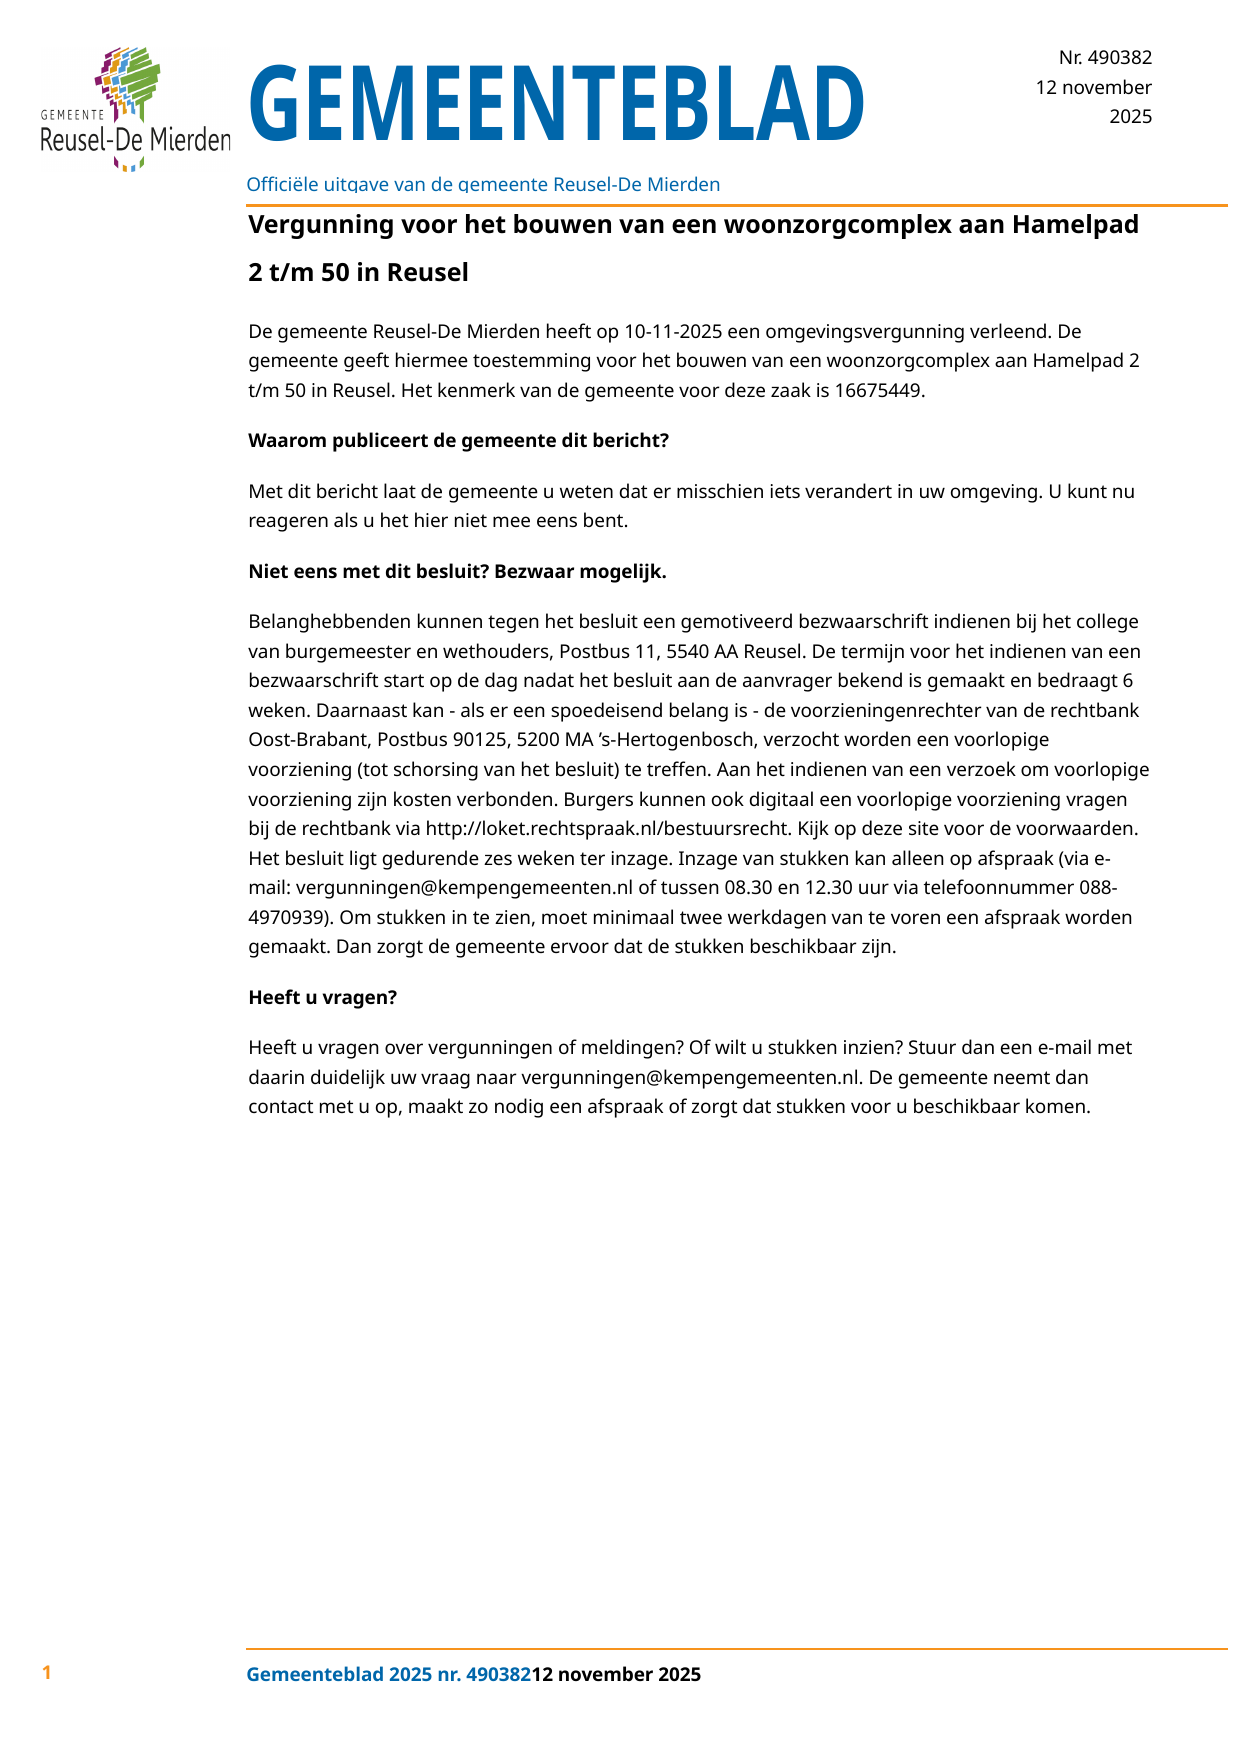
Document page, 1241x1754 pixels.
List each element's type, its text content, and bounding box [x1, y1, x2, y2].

picture [41, 47, 231, 172]
text Heeft u vragen? [248, 984, 1152, 1010]
text De gemeente Reusel-De Mierden heeft op 10-11-2025 een omgevingsvergunning verleend. De gemeente geeft hiermee toestemming voor het bouwen van een woonzorgcomplex aan Hamelpad 2 t/m 50 in Reusel. Het kenmerk van de gemeente voor deze zaak is 16675449. [248, 318, 1152, 403]
text Vergunning voor het bouwen van een woonzorgcomplex aan Hamelpad 2 t/m 50 in Reusel [248, 207, 1152, 288]
text Waarom publiceert de gemeente dit bericht? [248, 427, 1152, 453]
text Niet eens met dit besluit? Bezwaar mogelijk. [248, 558, 1152, 584]
text Belanghebbenden kunnen tegen het besluit een gemotiveerd bezwaarschrift indienen bij het college van burgemeester en wethouders, Postbus 11, 5540 AA Reusel. De termijn voor het indienen van een bezwaarschrift start op de dag nadat het besluit aan de aanvrager bekend is gemaakt en bedraagt 6 weken. Daarnaast kan - als er een spoedeisend belang is - de voorzieningenrechter van de rechtbank Oost-Brabant, Postbus 90125, 5200 MA ’s-Hertogenbosch, verzocht worden een voorlopige voorziening (tot schorsing van het besluit) te treffen. Aan het indienen van een verzoek om voorlopige voorziening zijn kosten verbonden. Burgers kunnen ook digitaal een voorlopige voorziening vragen bij de rechtbank via http://loket.rechtspraak.nl/bestuursrecht. Kijk op deze site voor de voorwaarden. Het besluit ligt gedurende zes weken ter inzage. Inzage van stukken kan alleen op afspraak (via e-mail: vergunningen@kempengemeenten.nl of tussen 08.30 en 12.30 uur via telefoonnummer 088-4970939). Om stukken in te zien, moet minimaal twee werkdagen van te voren een afspraak worden gemaakt. Dan zorgt de gemeente ervoor dat de stukken beschikbaar zijn. [248, 608, 1152, 959]
text Met dit bericht laat de gemeente u weten dat er misschien iets verandert in uw omgeving. U kunt nu reageren als u het hier niet mee eens bent. [248, 478, 1152, 533]
text Heeft u vragen over vergunningen of meldingen? Of wilt u stukken inzien? Stuur dan een e-mail met daarin duidelijk uw vraag naar vergunningen@kempengemeenten.nl. De gemeente neemt dan contact met u op, maakt zo nodig een afspraak of zorgt dat stukken voor u beschikbaar komen. [248, 1034, 1152, 1119]
